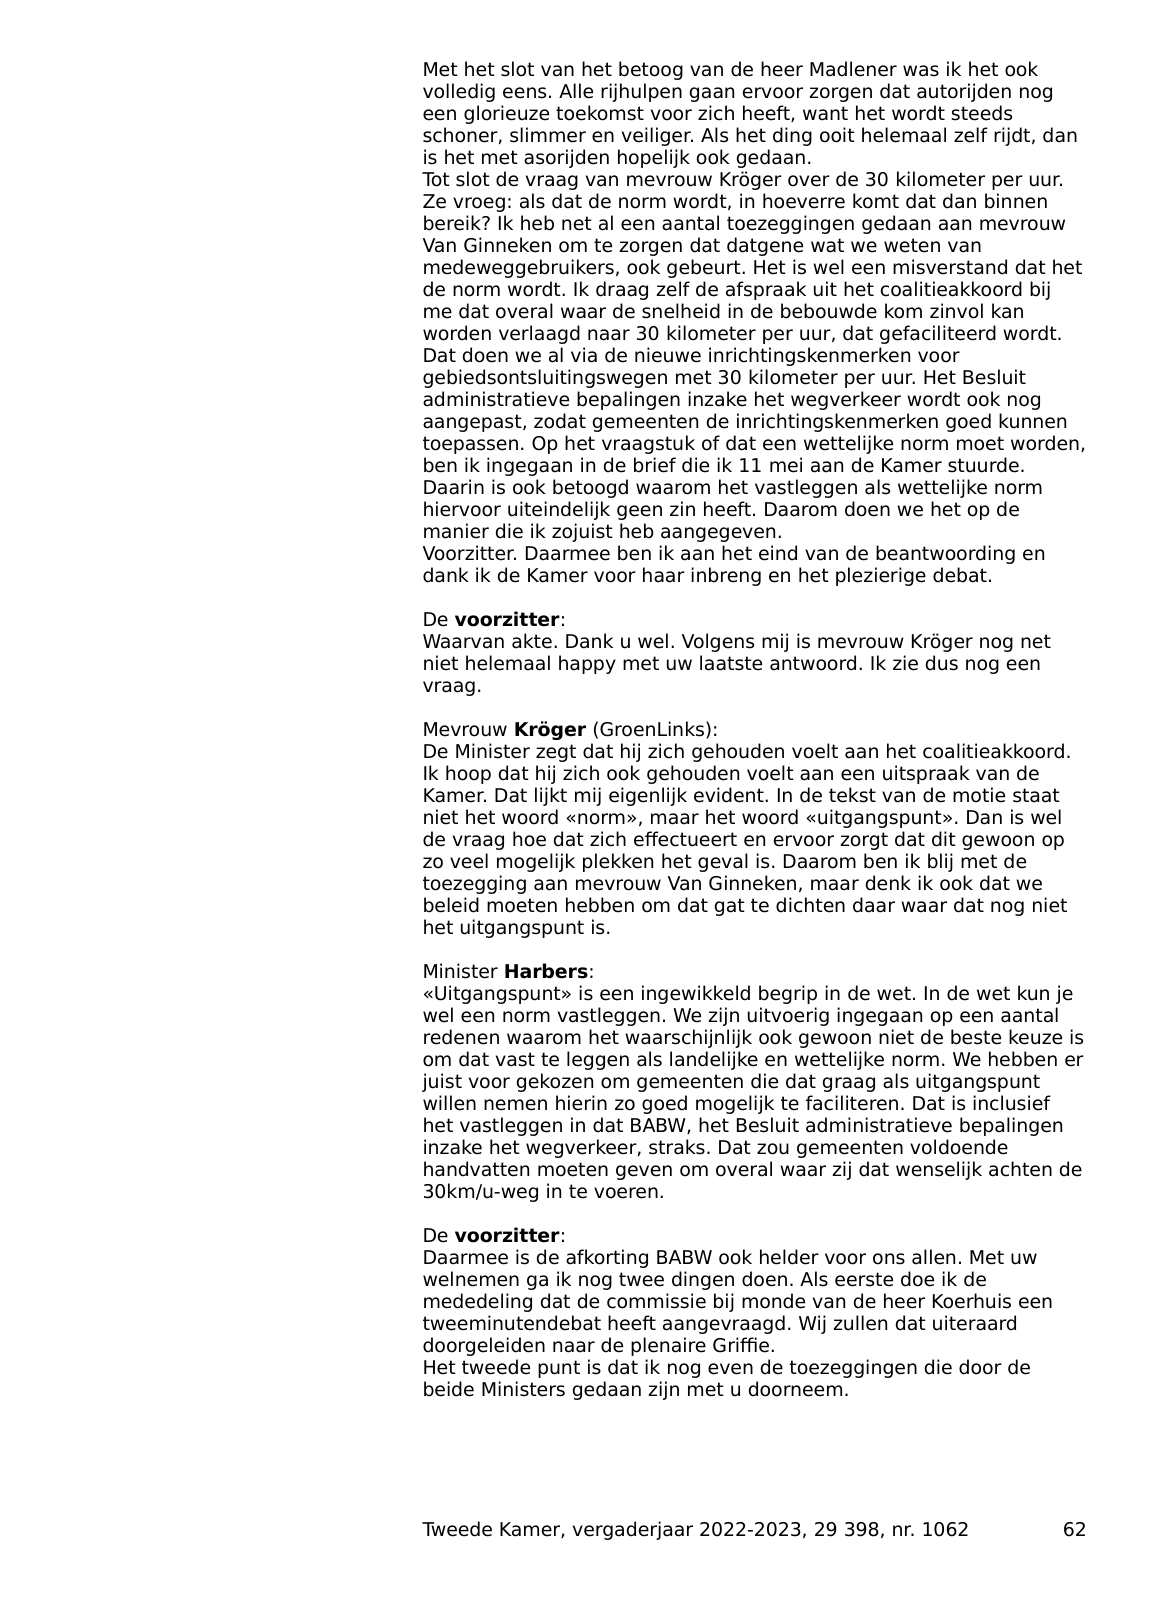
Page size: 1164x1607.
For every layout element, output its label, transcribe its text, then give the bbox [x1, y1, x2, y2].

text De voorzitter: [422, 609, 1087, 631]
text De voorzitter: [422, 1225, 1087, 1247]
text Met het slot van het betoog van de heer Madlener was ik het ook volledig eens. Alle rijhulpen gaan ervoor zorgen dat autorijden nog een glorieuze toekomst voor zich heeft, want het wordt steeds schoner, slimmer en veiliger. Als het ding ooit helemaal zelf rijdt, dan is het met asorijden hopelijk ook gedaan. [422, 59, 1087, 169]
text Tot slot de vraag van mevrouw Kröger over de 30 kilometer per uur. Ze vroeg: als dat de norm wordt, in hoeverre komt dat dan binnen bereik? Ik heb net al een aantal toezeggingen gedaan aan mevrouw Van Ginneken om te zorgen dat datgene wat we weten van medeweggebruikers, ook gebeurt. Het is wel een misverstand dat het de norm wordt. Ik draag zelf de afspraak uit het coalitieakkoord bij me dat overal waar de snelheid in de bebouwde kom zinvol kan worden verlaagd naar 30 kilometer per uur, dat gefaciliteerd wordt. Dat doen we al via de nieuwe inrichtingskenmerken voor gebiedsontsluitingswegen met 30 kilometer per uur. Het Besluit administratieve bepalingen inzake het wegverkeer wordt ook nog aangepast, zodat gemeenten de inrichtingskenmerken goed kunnen toepassen. Op het vraagstuk of dat een wettelijke norm moet worden, ben ik ingegaan in de brief die ik 11 mei aan de Kamer stuurde. Daarin is ook betoogd waarom het vastleggen als wettelijke norm hiervoor uiteindelijk geen zin heeft. Daarom doen we het op de manier die ik zojuist heb aangegeven. [422, 169, 1087, 543]
text De Minister zegt dat hij zich gehouden voelt aan het coalitieakkoord. Ik hoop dat hij zich ook gehouden voelt aan een uitspraak van de Kamer. Dat lijkt mij eigenlijk evident. In de tekst van de motie staat niet het woord «norm», maar het woord «uitgangspunt». Dan is wel de vraag hoe dat zich effectueert en ervoor zorgt dat dit gewoon op zo veel mogelijk plekken het geval is. Daarom ben ik blij met de toezegging aan mevrouw Van Ginneken, maar denk ik ook dat we beleid moeten hebben om dat gat te dichten daar waar dat nog niet het uitgangspunt is. [422, 741, 1087, 939]
text Waarvan akte. Dank u wel. Volgens mij is mevrouw Kröger nog net niet helemaal happy met uw laatste antwoord. Ik zie dus nog een vraag. [422, 631, 1087, 697]
text Mevrouw Kröger (GroenLinks): [422, 719, 1087, 741]
text Voorzitter. Daarmee ben ik aan het eind van de beantwoording en dank ik de Kamer voor haar inbreng en het plezierige debat. [422, 543, 1087, 587]
text «Uitgangspunt» is een ingewikkeld begrip in de wet. In de wet kun je wel een norm vastleggen. We zijn uitvoerig ingegaan op een aantal redenen waarom het waarschijnlijk ook gewoon niet de beste keuze is om dat vast te leggen als landelijke en wettelijke norm. We hebben er juist voor gekozen om gemeenten die dat graag als uitgangspunt willen nemen hierin zo goed mogelijk te faciliteren. Dat is inclusief het vastleggen in dat BABW, het Besluit administratieve bepalingen inzake het wegverkeer, straks. Dat zou gemeenten voldoende handvatten moeten geven om overal waar zij dat wenselijk achten de 30km/u-weg in te voeren. [422, 983, 1087, 1203]
text Daarmee is de afkorting BABW ook helder voor ons allen. Met uw welnemen ga ik nog twee dingen doen. Als eerste doe ik de mededeling dat de commissie bij monde van de heer Koerhuis een tweeminutendebat heeft aangevraagd. Wij zullen dat uiteraard doorgeleiden naar de plenaire Griffie. [422, 1247, 1087, 1357]
text Het tweede punt is dat ik nog even de toezeggingen die door de beide Ministers gedaan zijn met u doorneem. [422, 1357, 1087, 1401]
text Minister Harbers: [422, 961, 1087, 983]
